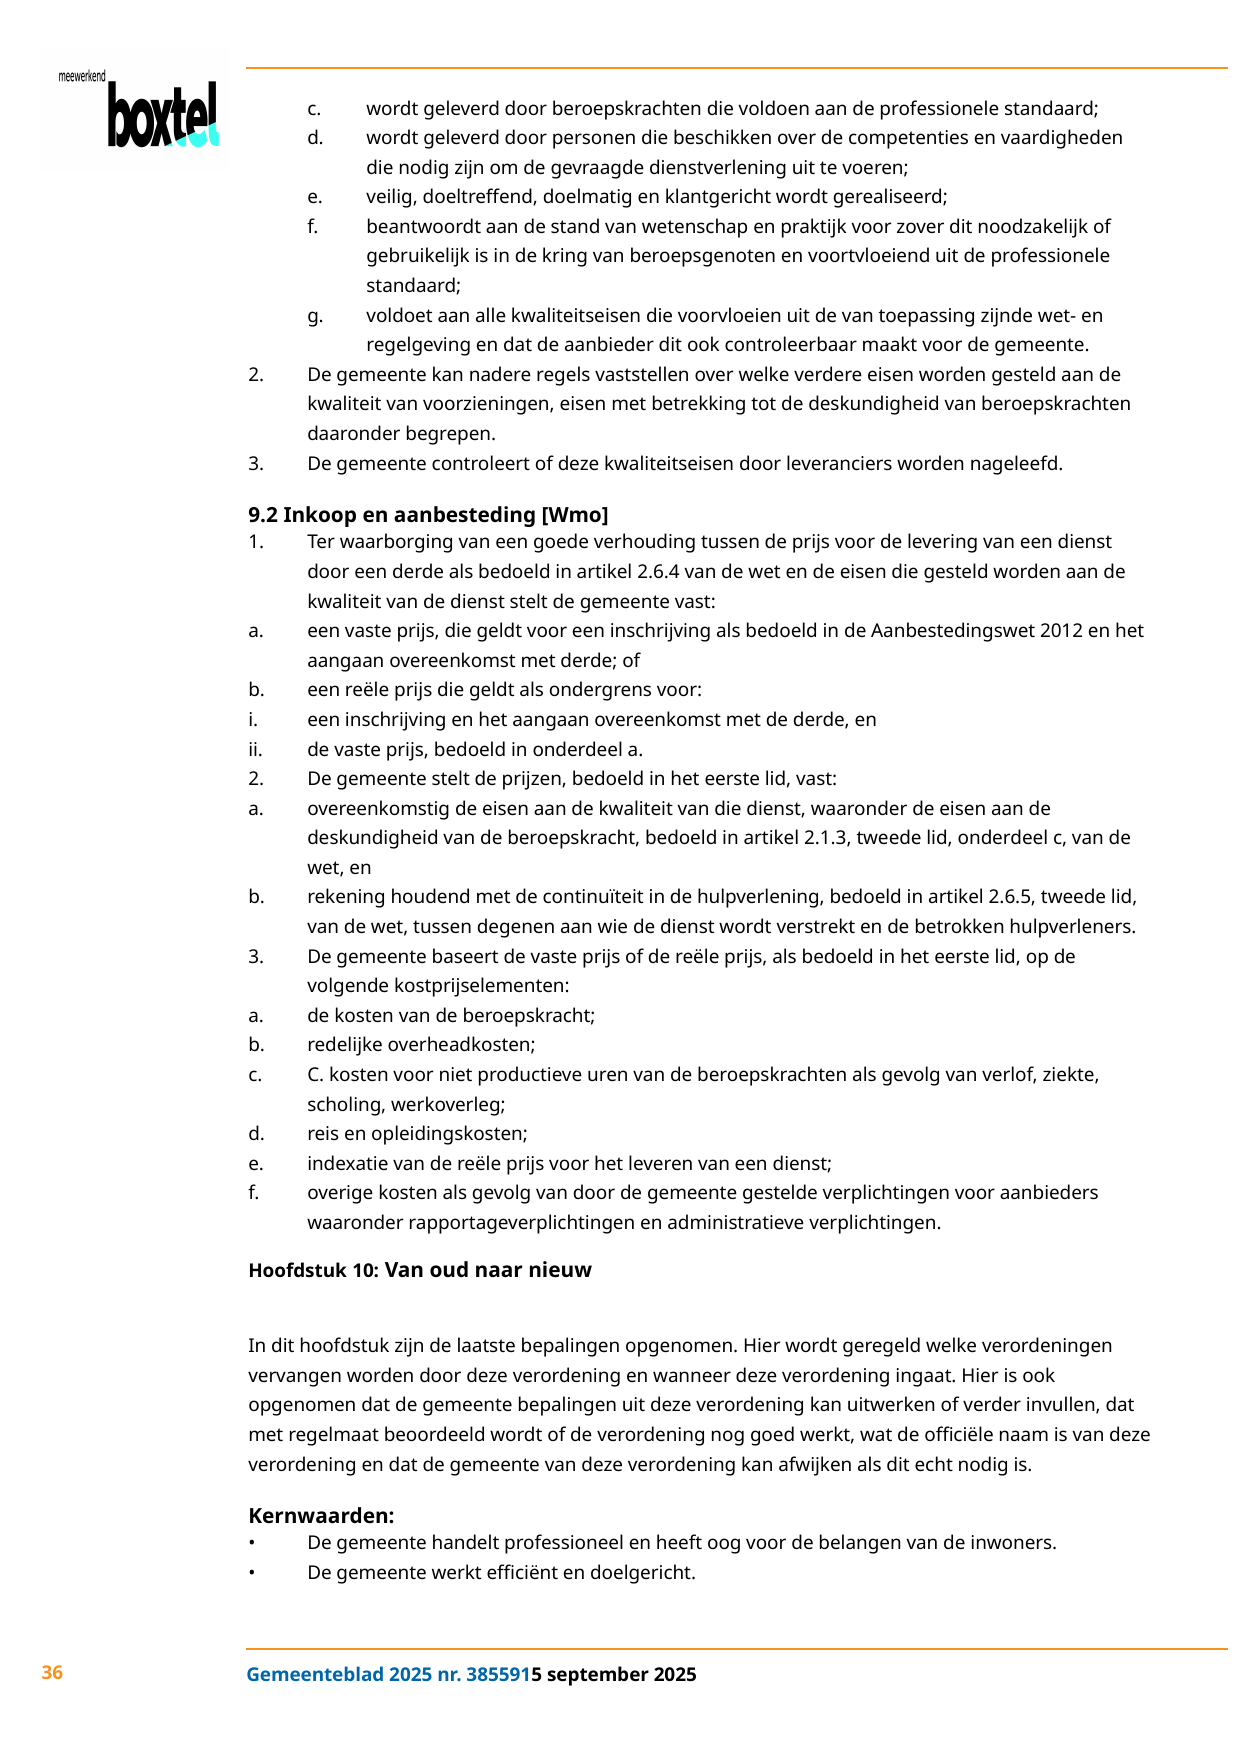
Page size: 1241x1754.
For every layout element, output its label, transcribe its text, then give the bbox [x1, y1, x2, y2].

list indexatie van de reële prijs voor het leveren van een dienst; [248, 1150, 1152, 1176]
list voldoet aan alle kwaliteitseisen die voorvloeien uit de van toepassing zijnde wet- en regelgeving en dat de aanbieder dit ook controleerbaar maakt voor de gemeente. [307, 302, 1152, 357]
list De gemeente handelt professioneel en heeft oog voor de belangen van de inwoners. [248, 1529, 1152, 1555]
text Kernwaarden: [248, 1501, 1152, 1529]
list de vaste prijs, bedoeld in onderdeel a. [248, 736, 1152, 761]
text 9.2 Inkoop en aanbesteding [Wmo] [248, 500, 1152, 529]
list reis en opleidingskosten; [248, 1120, 1152, 1146]
list een vaste prijs, die geldt voor een inschrijving als bedoeld in de Aanbestedingswet 2012 en het aangaan overeenkomst met derde; of [248, 617, 1152, 673]
list redelijke overheadkosten; [248, 1032, 1152, 1057]
list De gemeente kan nadere regels vaststellen over welke verdere eisen worden gesteld aan de kwaliteit van voorzieningen, eisen met betrekking tot de deskundigheid van beroepskrachten daaronder begrepen. [248, 361, 1152, 446]
list een inschrijving en het aangaan overeenkomst met de derde, en [248, 706, 1152, 732]
list De gemeente controleert of deze kwaliteitseisen door leveranciers worden nageleefd. [248, 450, 1152, 476]
list overeenkomstig de eisen aan de kwaliteit van die dienst, waaronder de eisen aan de deskundigheid van de beroepskracht, bedoeld in artikel 2.1.3, tweede lid, onderdeel c, van de wet, en [248, 795, 1152, 880]
list Ter waarborging van een goede verhouding tussen de prijs voor de levering van een dienst door een derde als bedoeld in artikel 2.6.4 van de wet en de eisen die gesteld worden aan de kwaliteit van de dienst stelt de gemeente vast: [248, 529, 1152, 613]
list rekening houdend met de continuïteit in de hulpverlening, bedoeld in artikel 2.6.5, tweede lid, van de wet, tussen degenen aan wie de dienst wordt verstrekt en de betrokken hulpverleners. [248, 884, 1152, 939]
picture [41, 47, 231, 172]
list De gemeente baseert de vaste prijs of de reële prijs, als bedoeld in het eerste lid, op de volgende kostprijselementen: [248, 943, 1152, 998]
list C. kosten voor niet productieve uren van de beroepskrachten als gevolg van verlof, ziekte, scholing, werkoverleg; [248, 1061, 1152, 1116]
text Hoofdstuk 10: Van oud naar nieuw [248, 1255, 1152, 1283]
list De gemeente werkt efficiënt en doelgericht. [248, 1559, 1152, 1585]
list wordt geleverd door beroepskrachten die voldoen aan de professionele standaard; [307, 95, 1152, 121]
list overige kosten als gevolg van door de gemeente gestelde verplichtingen voor aanbieders waaronder rapportageverplichtingen en administratieve verplichtingen. [248, 1179, 1152, 1235]
list beantwoordt aan de stand van wetenschap en praktijk voor zover dit noodzakelijk of gebruikelijk is in de kring van beroepsgenoten en voortvloeiend uit de professionele standaard; [307, 213, 1152, 298]
text In dit hoofdstuk zijn de laatste bepalingen opgenomen. Hier wordt geregeld welke verordeningen vervangen worden door deze verordening en wanneer deze verordening ingaat. Hier is ook opgenomen dat de gemeente bepalingen uit deze verordening kan uitwerken of verder invullen, dat met regelmaat beoordeeld wordt of de verordening nog goed werkt, wat de officiële naam is van deze verordening en dat de gemeente van deze verordening kan afwijken als dit echt nodig is. [248, 1332, 1152, 1476]
list wordt geleverd door personen die beschikken over de competenties en vaardigheden die nodig zijn om de gevraagde dienstverlening uit te voeren; [307, 124, 1152, 180]
list veilig, doeltreffend, doelmatig en klantgericht wordt gerealiseerd; [307, 183, 1152, 209]
list De gemeente stelt de prijzen, bedoeld in het eerste lid, vast: [248, 765, 1152, 791]
list een reële prijs die geldt als ondergrens voor: [248, 677, 1152, 702]
list de kosten van de beroepskracht; [248, 1002, 1152, 1028]
